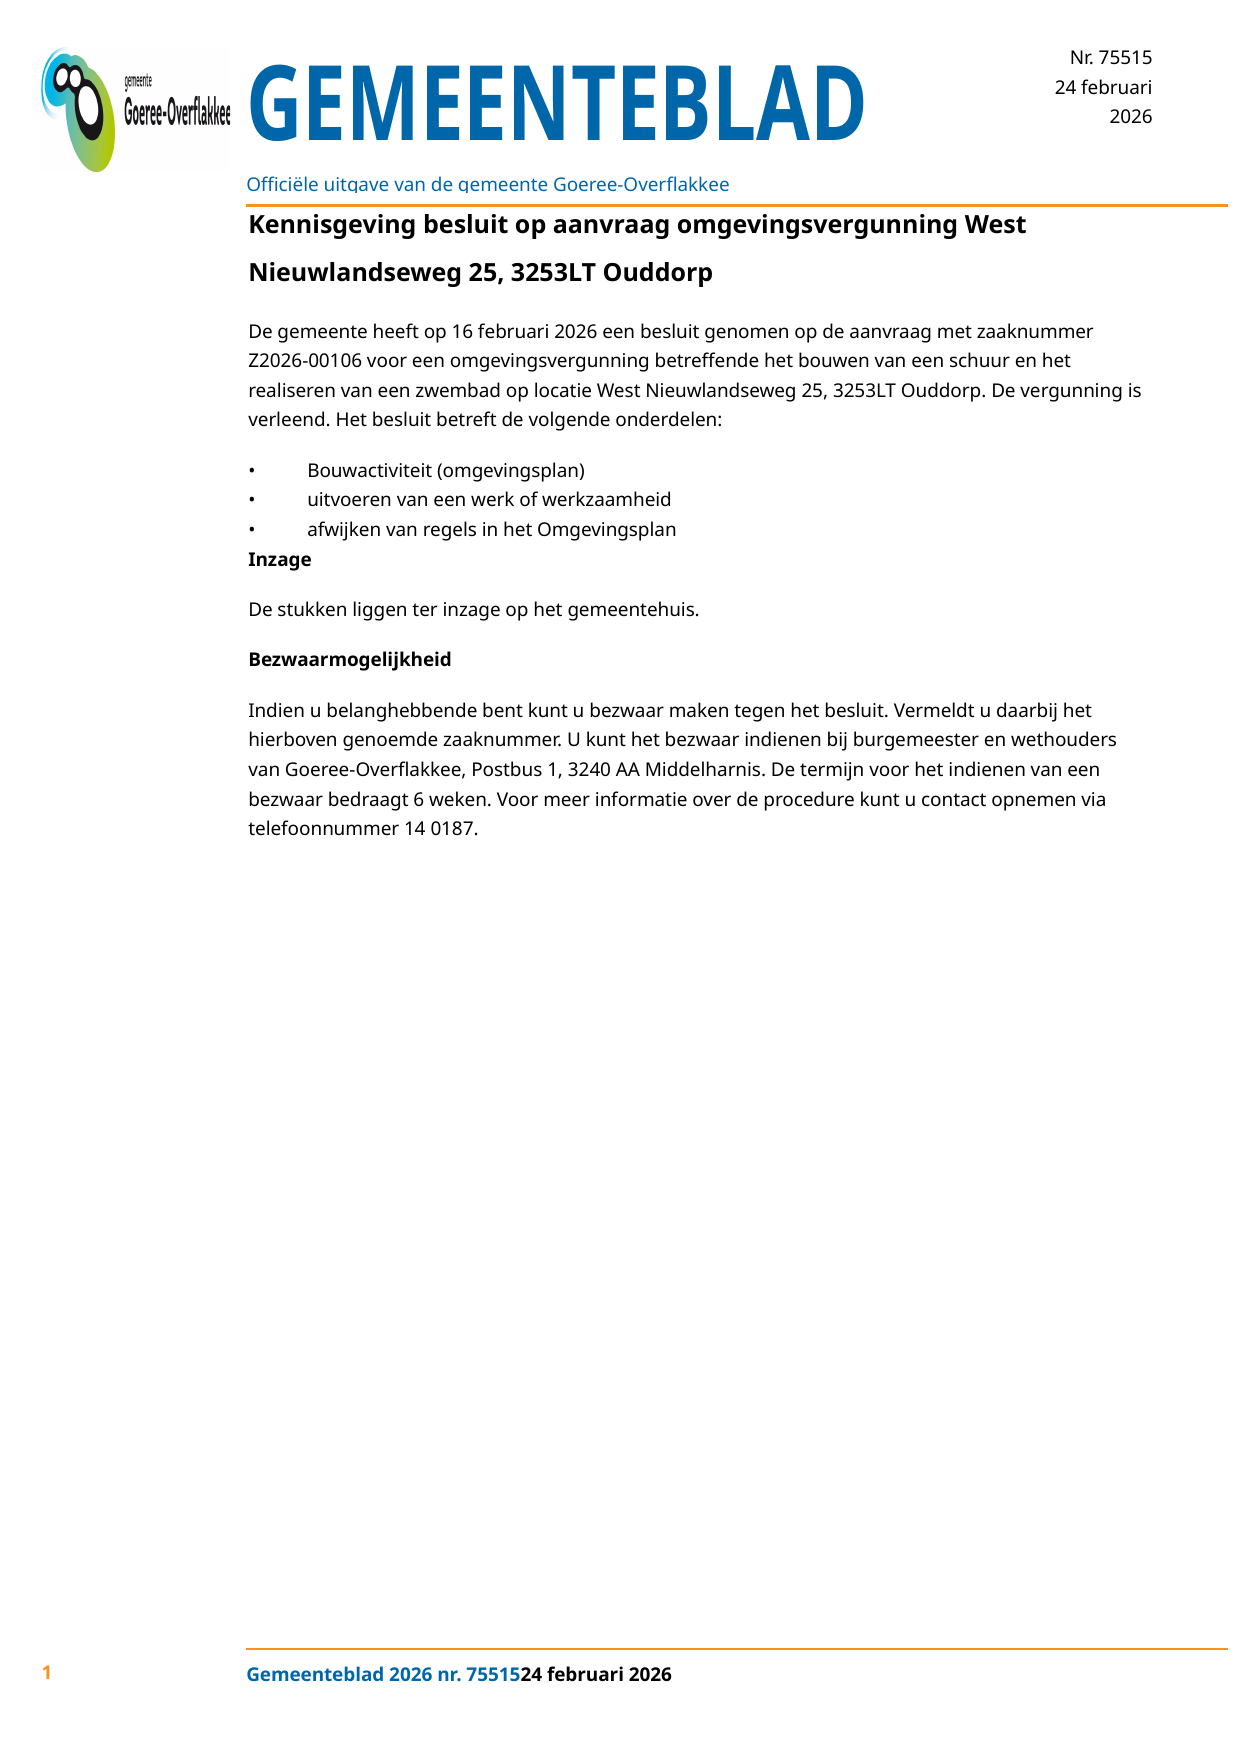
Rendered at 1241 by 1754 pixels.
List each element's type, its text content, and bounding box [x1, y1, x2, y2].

list uitvoeren van een werk of werkzaamheid [248, 487, 1152, 512]
picture [41, 47, 231, 172]
text Inzage [248, 546, 1152, 572]
text De gemeente heeft op 16 februari 2026 een besluit genomen op de aanvraag met zaaknummer Z2026-00106 voor een omgevingsvergunning betreffende het bouwen van een schuur en het realiseren van een zwembad op locatie West Nieuwlandseweg 25, 3253LT Ouddorp. De vergunning is verleend. Het besluit betreft de volgende onderdelen: [248, 318, 1152, 432]
list Bouwactiviteit (omgevingsplan) [248, 457, 1152, 483]
text Kennisgeving besluit op aanvraag omgevingsvergunning West Nieuwlandseweg 25, 3253LT Ouddorp [248, 207, 1152, 288]
text Indien u belanghebbende bent kunt u bezwaar maken tegen het besluit. Vermeldt u daarbij het hierboven genoemde zaaknummer. U kunt het bezwaar indienen bij burgemeester en wethouders van Goeree-Overflakkee, Postbus 1, 3240 AA Middelharnis. De termijn voor het indienen van een bezwaar bedraagt 6 weken. Voor meer informatie over de procedure kunt u contact opnemen via telefoonnummer 14 0187. [248, 697, 1152, 841]
text De stukken liggen ter inzage op het gemeentehuis. [248, 596, 1152, 622]
text Bezwaarmogelijkheid [248, 647, 1152, 672]
list afwijken van regels in het Omgevingsplan [248, 516, 1152, 542]
